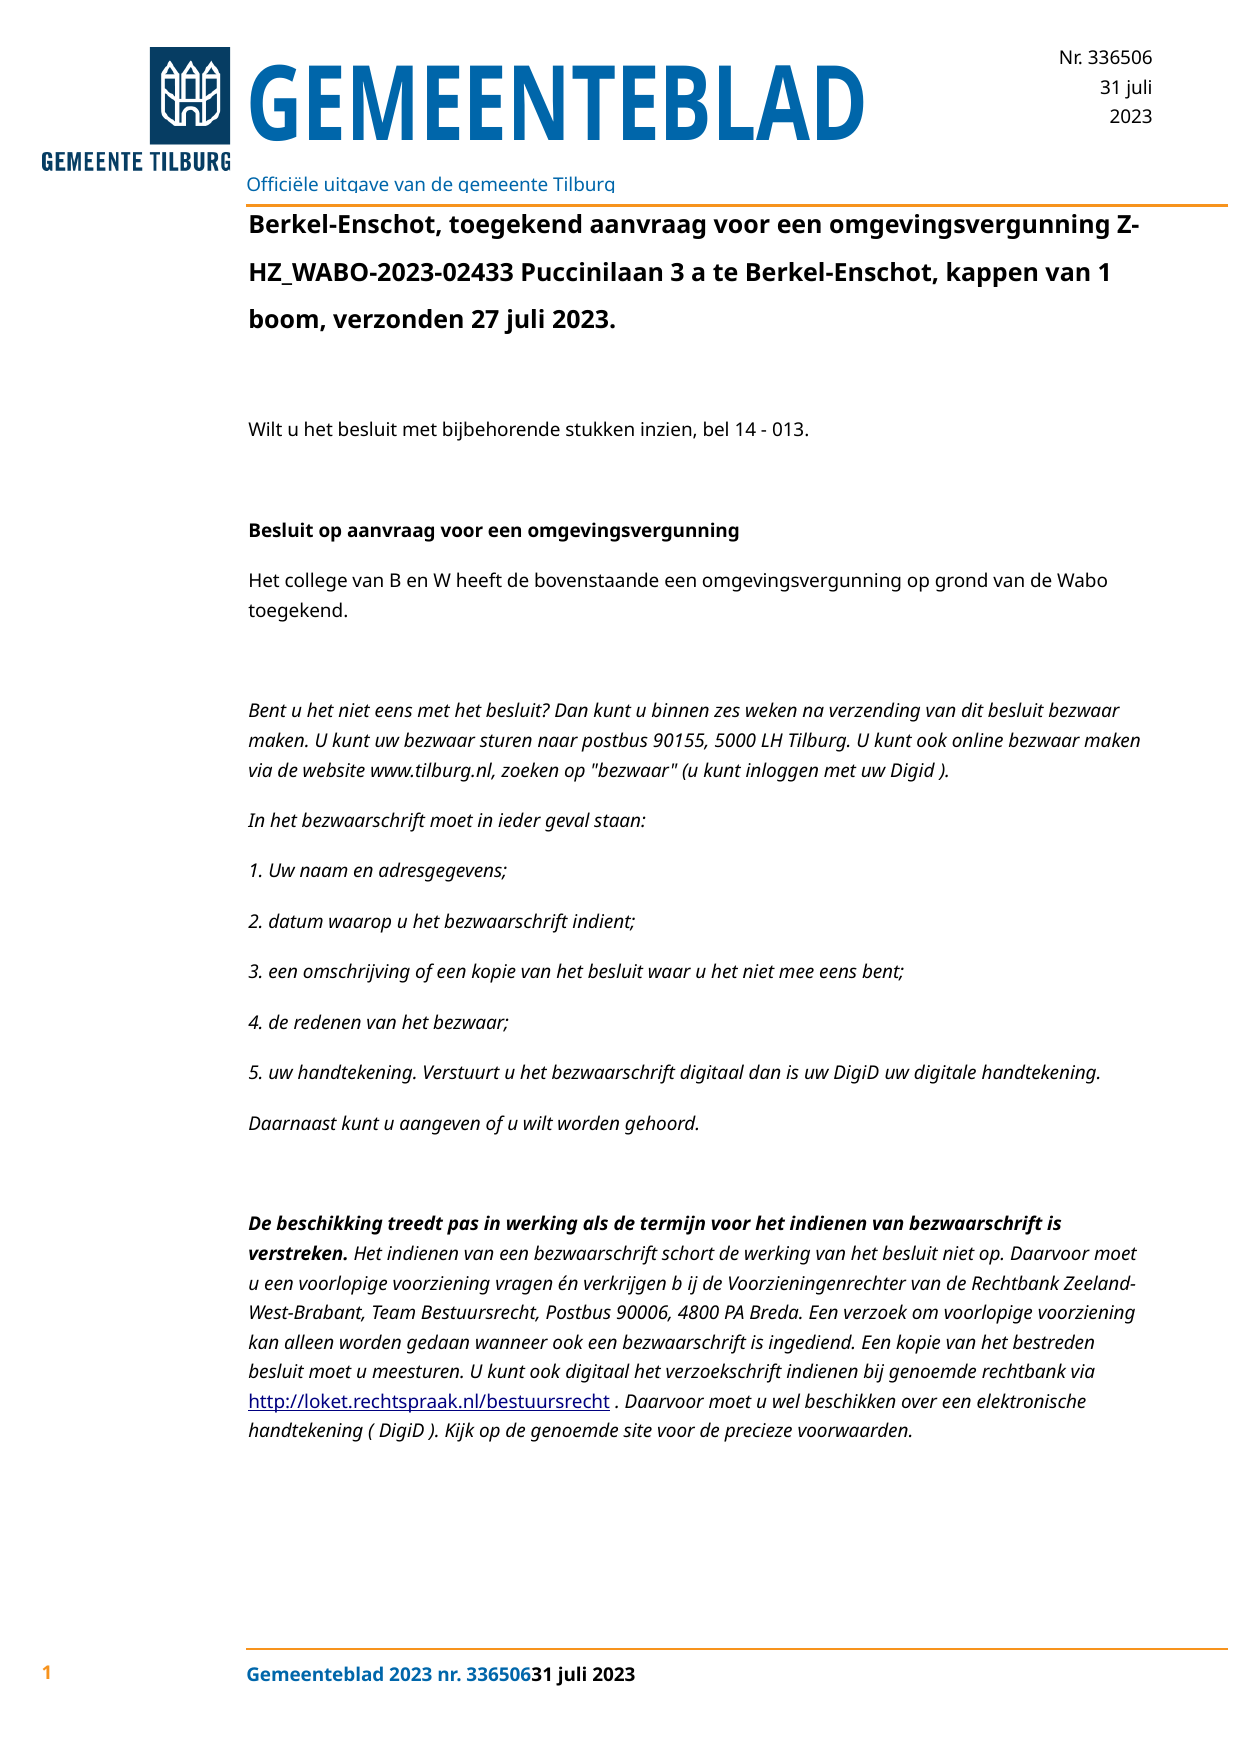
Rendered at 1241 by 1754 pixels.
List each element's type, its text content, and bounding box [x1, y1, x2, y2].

text 1. Uw naam en adresgegevens; [248, 858, 1152, 883]
text 4. de redenen van het bezwaar; [248, 1009, 1152, 1034]
text In het bezwaarschrift moet in ieder geval staan: [248, 807, 1152, 833]
text De beschikking treedt pas in werking als de termijn voor het indienen van bezwaarschrift is verstreken. Het indienen van een bezwaarschrift schort de werking van het besluit niet op. Daarvoor moet u een voorlopige voorziening vragen én verkrijgen b ij de Voorzieningenrechter van de Rechtbank Zeeland-West-Brabant, Team Bestuursrecht, Postbus 90006, 4800 PA Breda. Een verzoek om voorlopige voorziening kan alleen worden gedaan wanneer ook een bezwaarschrift is ingediend. Een kopie van het bestreden besluit moet u meesturen. U kunt ook digitaal het verzoekschrift indienen bij genoemde rechtbank via http://loket.rechtspraak.nl/bestuursrecht . Daarvoor moet u wel beschikken over een elektronische handtekening ( DigiD ). Kijk op de genoemde site voor de precieze voorwaarden. [248, 1211, 1152, 1443]
text Besluit op aanvraag voor een omgevingsvergunning [248, 517, 1152, 542]
text Bent u het niet eens met het besluit? Dan kunt u binnen zes weken na verzending van dit besluit bezwaar maken. U kunt uw bezwaar sturen naar postbus 90155, 5000 LH Tilburg. U kunt ook online bezwaar maken via de website www.tilburg.nl, zoeken op "bezwaar" (u kunt inloggen met uw Digid ). [248, 698, 1152, 782]
text 5. uw handtekening. Verstuurt u het bezwaarschrift digitaal dan is uw DigiD uw digitale handtekening. [248, 1059, 1152, 1085]
picture [41, 47, 231, 172]
text Het college van B en W heeft de bovenstaande een omgevingsvergunning op grond van de Wabo toegekend. [248, 567, 1152, 622]
text 2. datum waarop u het bezwaarschrift indient; [248, 908, 1152, 934]
text Wilt u het besluit met bijbehorende stukken inzien, bel 14 - 013. [248, 416, 1152, 442]
text Daarnaast kunt u aangeven of u wilt worden gehoord. [248, 1110, 1152, 1135]
text Berkel-Enschot, toegekend aanvraag voor een omgevingsvergunning Z-HZ_WABO-2023-02433 Puccinilaan 3 a te Berkel-Enschot, kappen van 1 boom, verzonden 27 juli 2023. [248, 207, 1152, 336]
text 3. een omschrijving of een kopie van het besluit waar u het niet mee eens bent; [248, 958, 1152, 984]
